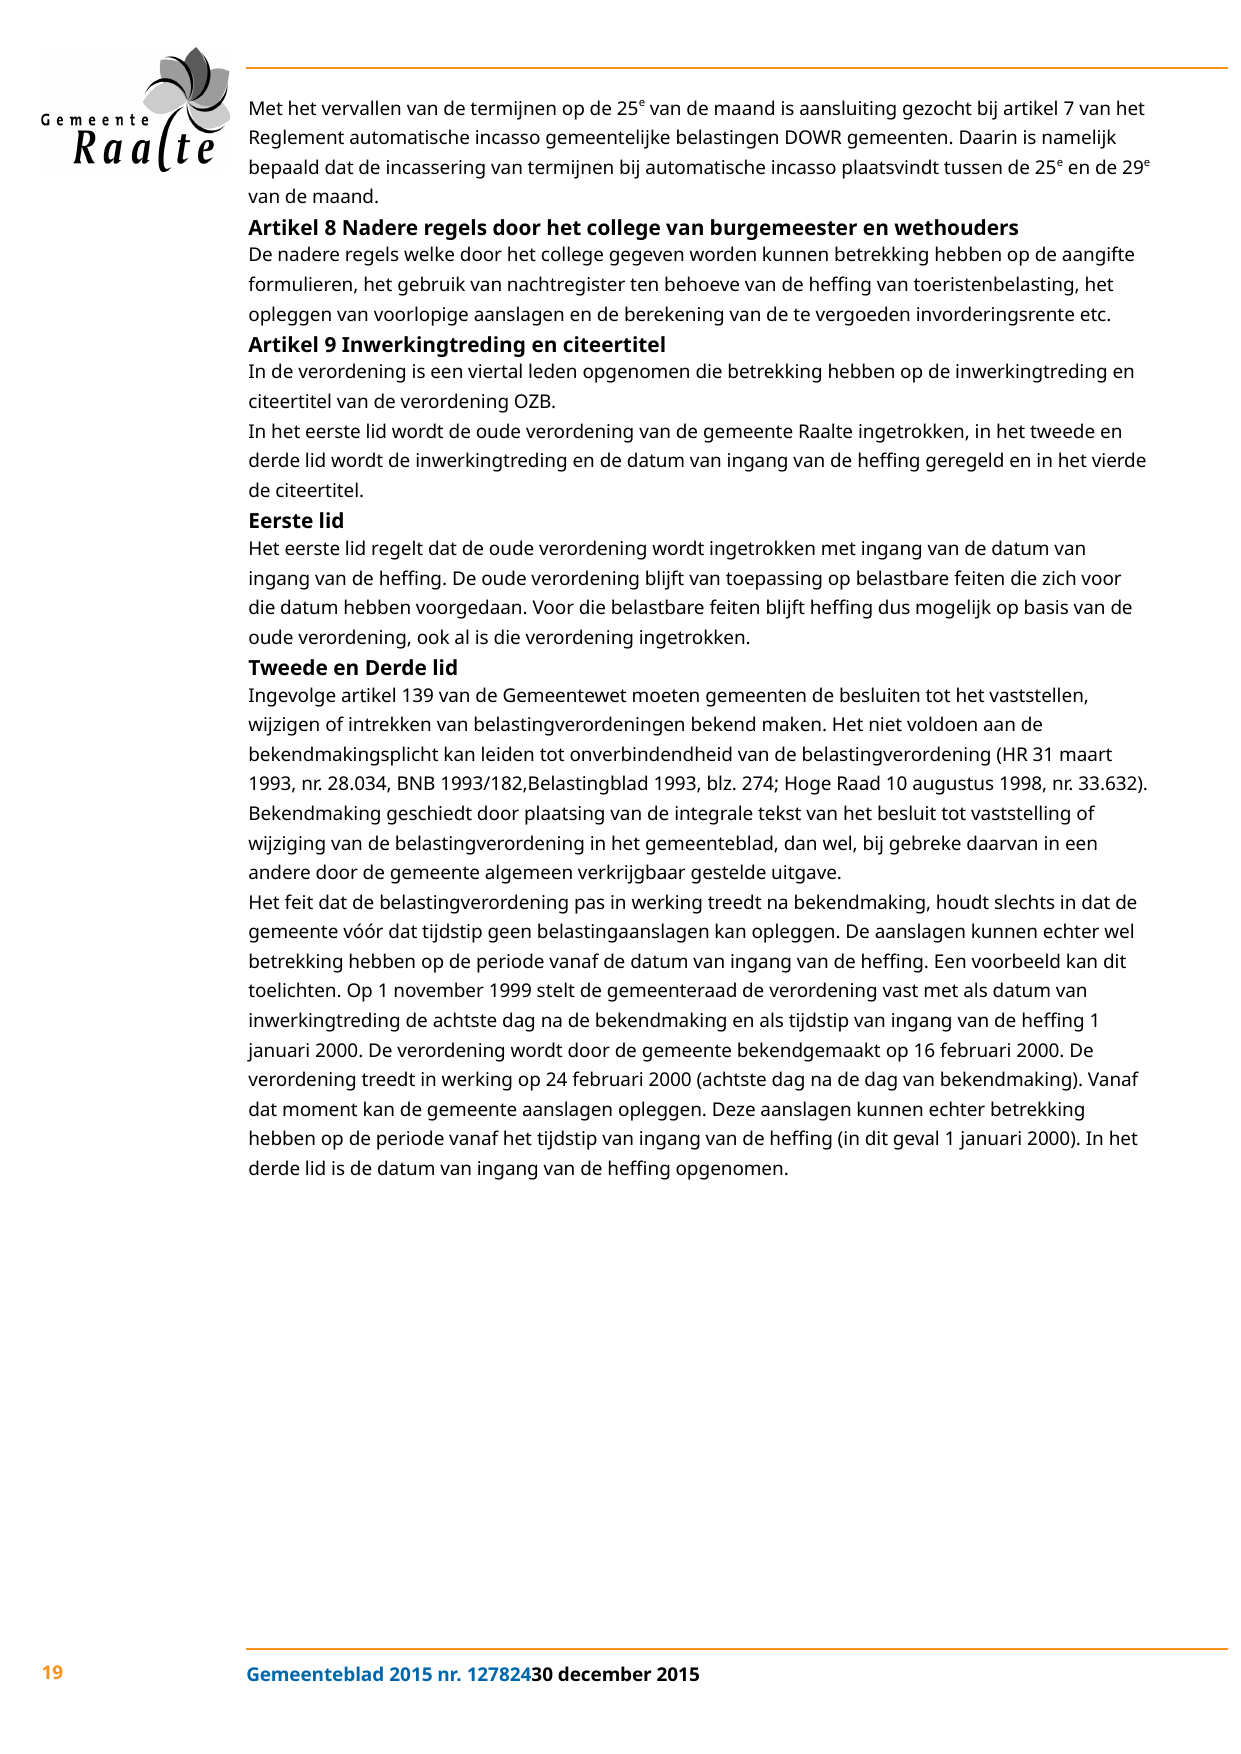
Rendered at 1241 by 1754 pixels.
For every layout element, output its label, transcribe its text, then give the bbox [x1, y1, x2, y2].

text Eerste lid [248, 507, 1152, 535]
text In het eerste lid wordt de oude verordening van de gemeente Raalte ingetrokken, in het tweede en derde lid wordt de inwerkingtreding en de datum van ingang van de heffing geregeld en in het vierde de citeertitel. [248, 418, 1152, 503]
text Artikel 8 Nadere regels door het college van burgemeester en wethouders [248, 213, 1152, 242]
text In de verordening is een viertal leden opgenomen die betrekking hebben op de inwerkingtreding en citeertitel van de verordening OZB. [248, 359, 1152, 414]
text Het eerste lid regelt dat de oude verordening wordt ingetrokken met ingang van de datum van ingang van de heffing. De oude verordening blijft van toepassing op belastbare feiten die zich voor die datum hebben voorgedaan. Voor die belastbare feiten blijft heffing dus mogelijk op basis van de oude verordening, ook al is die verordening ingetrokken. [248, 535, 1152, 649]
text Het feit dat de belastingverordening pas in werking treedt na bekendmaking, houdt slechts in dat de gemeente vóór dat tijdstip geen belastingaanslagen kan opleggen. De aanslagen kunnen echter wel betrekking hebben op de periode vanaf de datum van ingang van de heffing. Een voorbeeld kan dit toelichten. Op 1 november 1999 stelt de gemeenteraad de verordening vast met als datum van inwerkingtreding de achtste dag na de bekendmaking en als tijdstip van ingang van de heffing 1 januari 2000. De verordening wordt door de gemeente bekendgemaakt op 16 februari 2000. De verordening treedt in werking op 24 februari 2000 (achtste dag na de dag van bekendmaking). Vanaf dat moment kan de gemeente aanslagen opleggen. Deze aanslagen kunnen echter betrekking hebben op de periode vanaf het tijdstip van ingang van de heffing (in dit geval 1 januari 2000). In het derde lid is de datum van ingang van de heffing opgenomen. [248, 889, 1152, 1181]
text Tweede en Derde lid [248, 653, 1152, 682]
text De nadere regels welke door het college gegeven worden kunnen betrekking hebben op de aangifte formulieren, het gebruik van nachtregister ten behoeve van de heffing van toeristenbelasting, het opleggen van voorlopige aanslagen en de berekening van de te vergoeden invorderingsrente etc. [248, 242, 1152, 326]
picture [41, 47, 231, 172]
text Ingevolge artikel 139 van de Gemeentewet moeten gemeenten de besluiten tot het vaststellen, wijzigen of intrekken van belastingverordeningen bekend maken. Het niet voldoen aan de bekendmakingsplicht kan leiden tot onverbindendheid van de belastingverordening (HR 31 maart 1993, nr. 28.034, BNB 1993/182,Belastingblad 1993, blz. 274; Hoge Raad 10 augustus 1998, nr. 33.632). Bekendmaking geschiedt door plaatsing van de integrale tekst van het besluit tot vaststelling of wijziging van de belastingverordening in het gemeenteblad, dan wel, bij gebreke daarvan in een andere door de gemeente algemeen verkrijgbaar gestelde uitgave. [248, 682, 1152, 885]
text Met het vervallen van de termijnen op de 25e van de maand is aansluiting gezocht bij artikel 7 van het Reglement automatische incasso gemeentelijke belastingen DOWR gemeenten. Daarin is namelijk bepaald dat de incassering van termijnen bij automatische incasso plaatsvindt tussen de 25e en de 29e van de maand. [248, 95, 1152, 209]
text Artikel 9 Inwerkingtreding en citeertitel [248, 330, 1152, 359]
